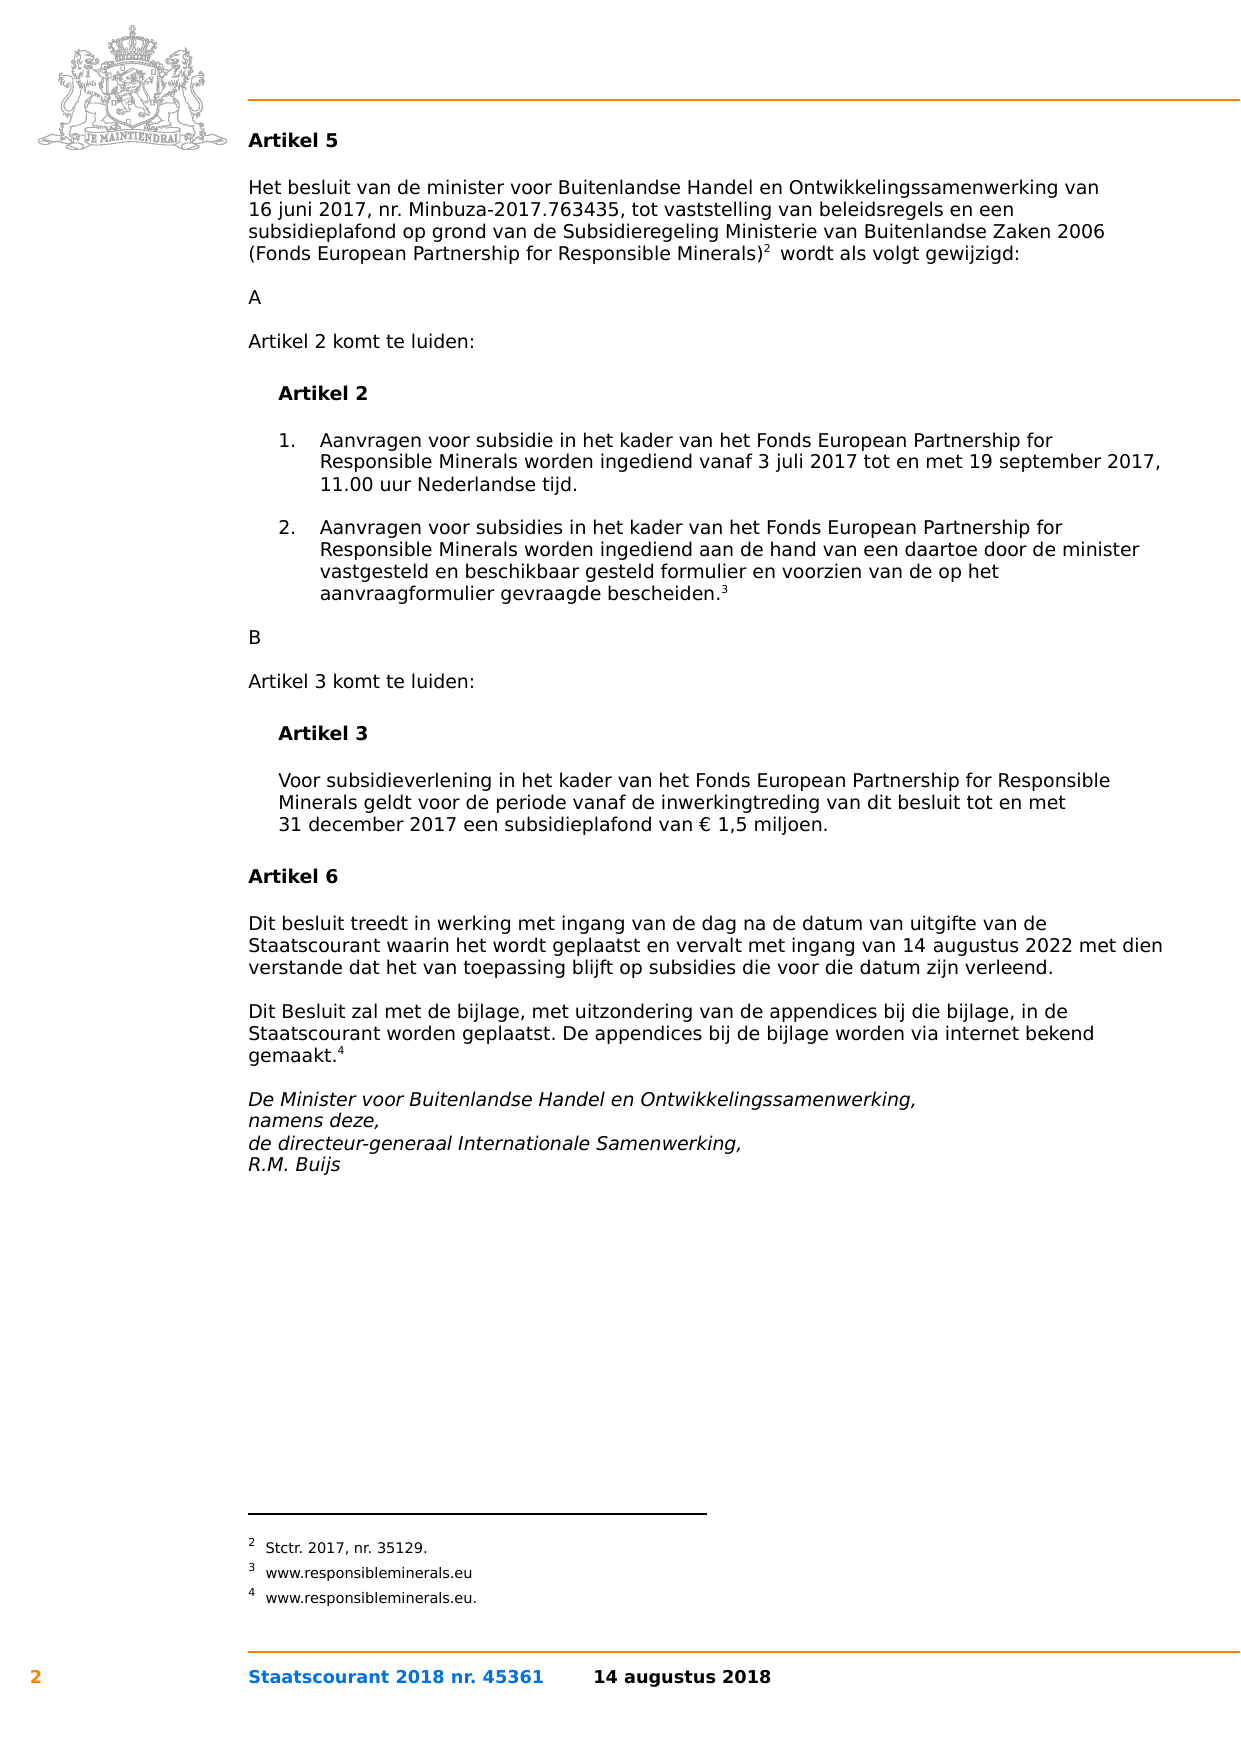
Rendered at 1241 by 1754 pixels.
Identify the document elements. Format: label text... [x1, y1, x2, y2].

text Artikel 3 komt te luiden: [248, 671, 1163, 693]
subtitle Artikel 5 [248, 130, 1163, 152]
text www.responsibleminerals.eu. [248, 1586, 1163, 1608]
text Voor subsidieverlening in het kader van het Fonds European Partnership for Responsible Minerals geldt voor de periode vanaf de inwerkingtreding van dit besluit tot en met 31 december 2017 een subsidieplafond van € 1,5 miljoen. [278, 770, 1163, 836]
subtitle Artikel 2 [278, 382, 1163, 404]
text 2. Aanvragen voor subsidies in het kader van het Fonds European Partnership for Responsible Minerals worden ingediend aan de hand van een daartoe door de minister vastgesteld en beschikbaar gesteld formulier en voorzien van de op het aanvraagformulier gevraagde bescheiden. [278, 517, 1163, 605]
text Dit besluit treedt in werking met ingang van de dag na de datum van uitgifte van de Staatscourant waarin het wordt geplaatst en vervalt met ingang van 14 augustus 2022 met dien verstande dat het van toepassing blijft op subsidies die voor die datum zijn verleend. [248, 913, 1163, 979]
text www.responsibleminerals.eu [248, 1561, 1163, 1583]
text Het besluit van de minister voor Buitenlandse Handel en Ontwikkelingssamenwerking van 16 juni 2017, nr. Minbuza-2017.763435, tot vaststelling van beleidsregels en een subsidieplafond op grond van de Subsidieregeling Ministerie van Buitenlandse Zaken 2006 (Fonds European Partnership for Responsible Minerals) wordt als volgt gewijzigd: [248, 177, 1163, 265]
text 1. Aanvragen voor subsidie in het kader van het Fonds European Partnership for Responsible Minerals worden ingediend vanaf 3 juli 2017 tot en met 19 september 2017, 11.00 uur Nederlandse tijd. [278, 429, 1163, 495]
text B [248, 627, 1163, 649]
picture [38, 25, 227, 150]
subtitle Artikel 6 [248, 866, 1163, 888]
text Dit Besluit zal met de bijlage, met uitzondering van de appendices bij die bijlage, in de Staatscourant worden geplaatst. De appendices bij de bijlage worden via internet bekend gemaakt. [248, 1001, 1163, 1067]
text Artikel 2 komt te luiden: [248, 331, 1163, 352]
text De Minister voor Buitenlandse Handel en Ontwikkelingssamenwerking, namens deze, de directeur-generaal Internationale Samenwerking, R.M. Buijs [248, 1088, 1163, 1176]
subtitle Artikel 3 [278, 723, 1163, 745]
text A [248, 287, 1163, 309]
text Stctr. 2017, nr. 35129. [248, 1536, 1163, 1558]
